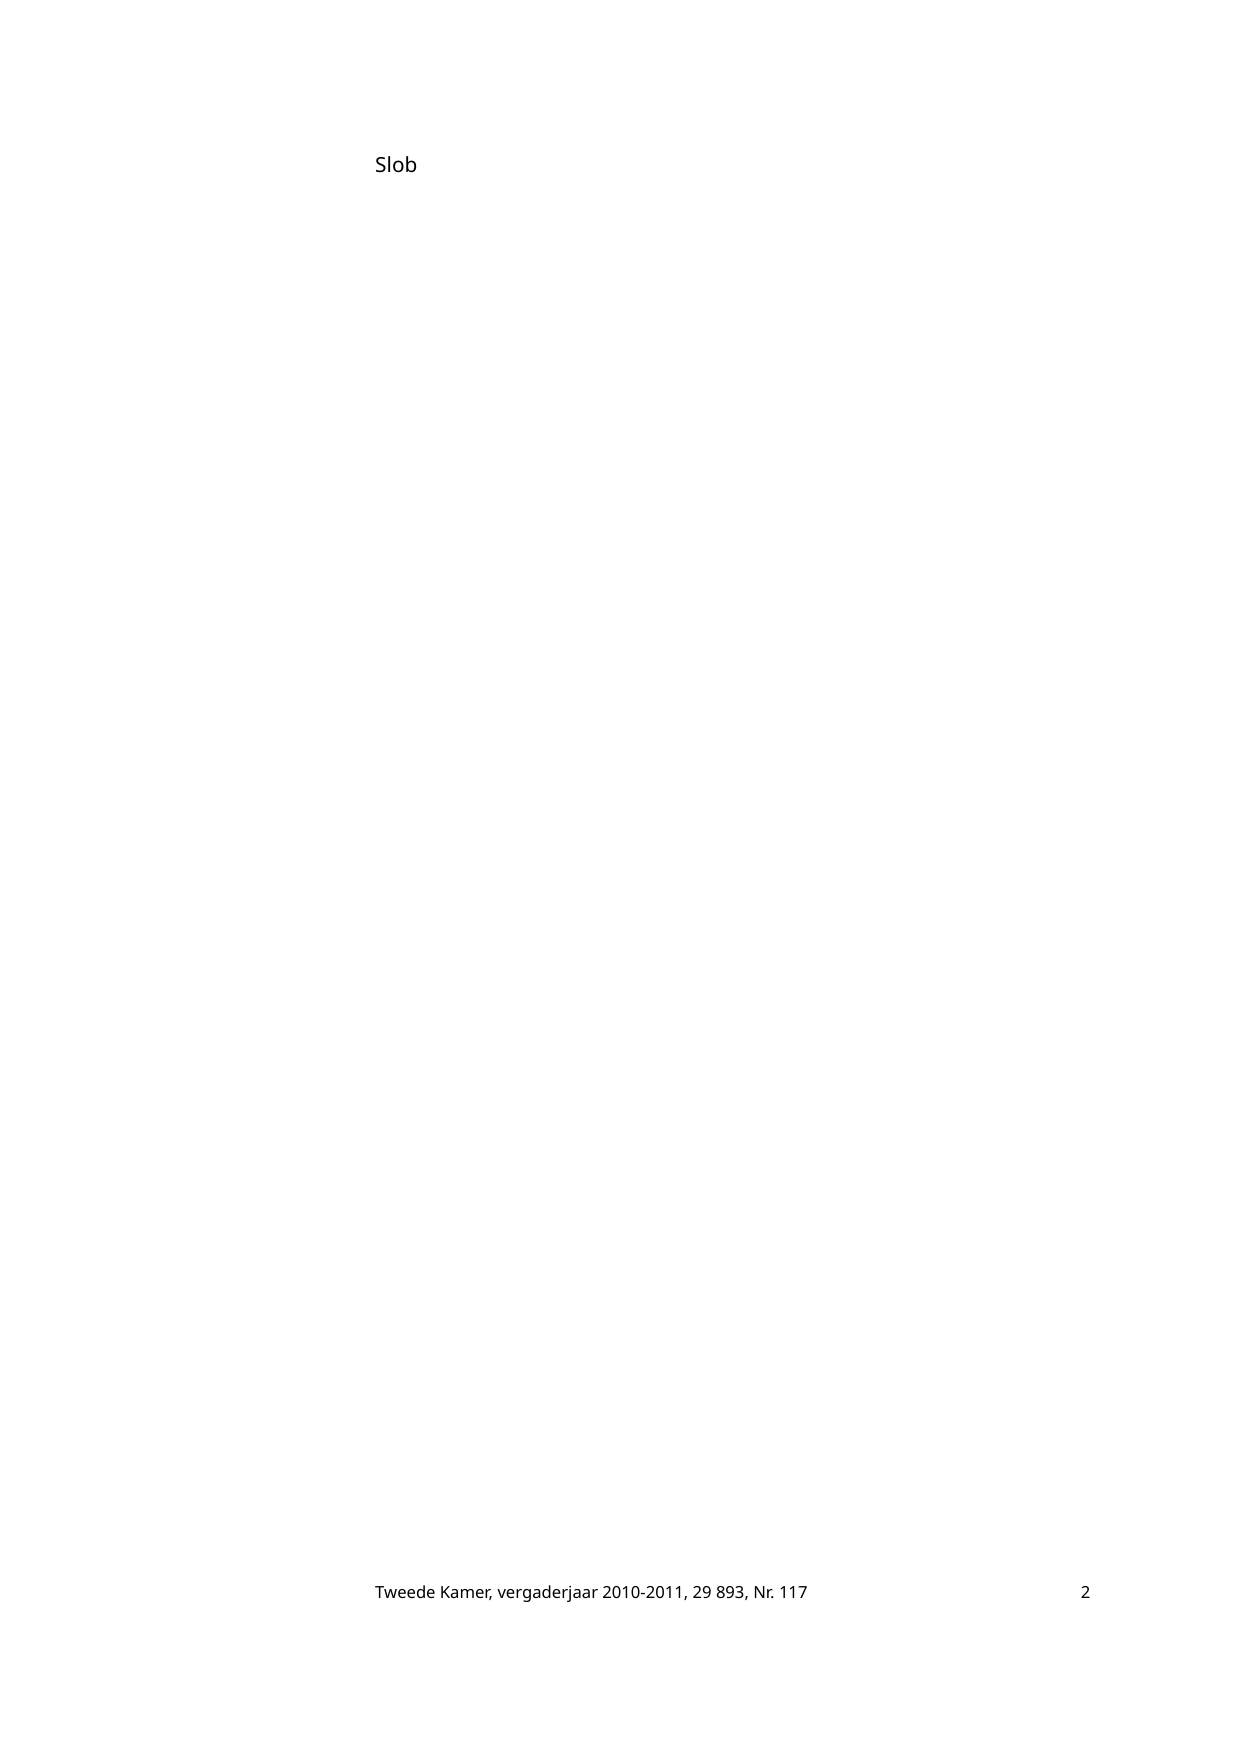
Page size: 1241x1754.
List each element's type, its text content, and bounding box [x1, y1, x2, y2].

text Slob [375, 150, 1090, 178]
